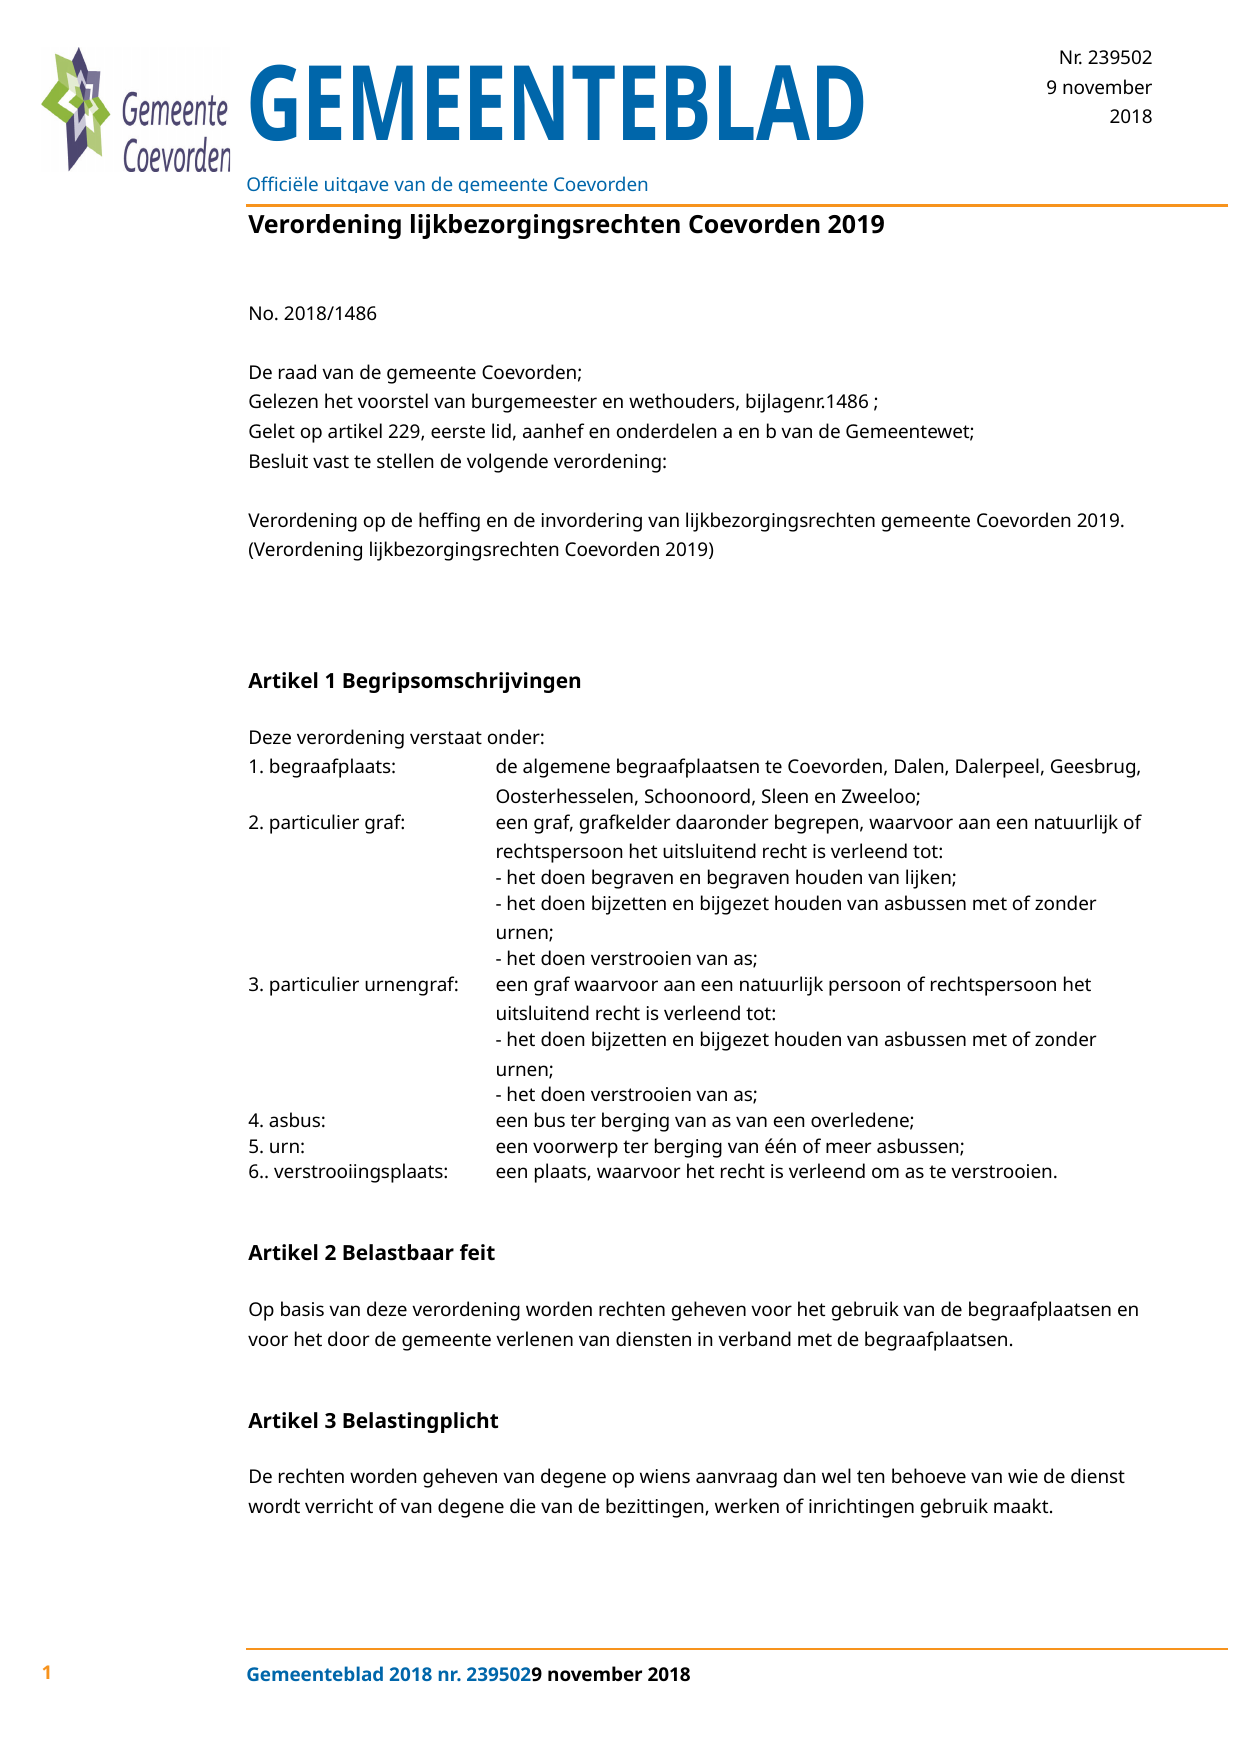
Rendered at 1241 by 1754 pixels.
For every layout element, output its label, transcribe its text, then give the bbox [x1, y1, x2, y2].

text De rechten worden geheven van degene op wiens aanvraag dan wel ten behoeve van wie de dienst wordt verricht of van degene die van de bezittingen, werken of inrichtingen gebruik maakt. [248, 1464, 1152, 1519]
table_cell 5. urn: [248, 1133, 495, 1159]
text Artikel 1 Begripsomschrijvingen [248, 666, 1152, 694]
text Gelet op artikel 229, eerste lid, aanhef en onderdelen a en b van de Gemeentewet; [248, 418, 1152, 444]
table_cell - het doen bijzetten en bijgezet houden van asbussen met of zonder urnen; [495, 1026, 1152, 1082]
text Verordening lijkbezorgingsrechten Coevorden 2019 [248, 207, 1152, 241]
table_cell [248, 945, 495, 971]
table_cell 4. asbus: [248, 1107, 495, 1133]
text De raad van de gemeente Coevorden; [248, 359, 1152, 385]
text Artikel 3 Belastingplicht [248, 1406, 1152, 1434]
text Besluit vast te stellen de volgende verordening: [248, 448, 1152, 473]
table_cell een graf waarvoor aan een natuurlijk persoon of rechtspersoon het uitsluitend recht is verleend tot: [495, 971, 1152, 1026]
table_cell [248, 1082, 495, 1107]
text Op basis van deze verordening worden rechten geheven voor het gebruik van de begraafplaatsen en voor het door de gemeente verlenen van diensten in verband met de begraafplaatsen. [248, 1296, 1152, 1351]
table_cell 6.. verstrooiingsplaats: [248, 1159, 495, 1184]
text Artikel 2 Belastbaar feit [248, 1238, 1152, 1267]
table_cell 3. particulier urnengraf: [248, 971, 495, 1026]
table_cell een graf, grafkelder daaronder begrepen, waarvoor aan een natuurlijk of rechtspersoon het uitsluitend recht is verleend tot: [495, 809, 1152, 864]
table_cell een voorwerp ter berging van één of meer asbussen; [495, 1133, 1152, 1159]
text (Verordening lijkbezorgingsrechten Coevorden 2019) [248, 537, 1152, 562]
text No. 2018/1486 [248, 300, 1152, 326]
table_cell [248, 864, 495, 890]
table_cell 2. particulier graf: [248, 809, 495, 864]
table_cell een bus ter berging van as van een overledene; [495, 1107, 1152, 1133]
table_header de algemene begraafplaatsen te Coevorden, Dalen, Dalerpeel, Geesbrug, Oosterhesselen, Schoonoord, Sleen en Zweeloo; [495, 754, 1152, 809]
table_cell [248, 1026, 495, 1082]
picture [41, 47, 231, 172]
table_cell [248, 890, 495, 945]
table_cell - het doen verstrooien van as; [495, 945, 1152, 971]
table_cell een plaats, waarvoor het recht is verleend om as te verstrooien. [495, 1159, 1152, 1184]
text Gelezen het voorstel van burgemeester en wethouders, bijlagenr.1486 ; [248, 389, 1152, 414]
table_cell - het doen verstrooien van as; [495, 1082, 1152, 1107]
text Deze verordening verstaat onder: [248, 724, 1152, 749]
table_header 1. begraafplaats: [248, 754, 495, 809]
table_cell - het doen begraven en begraven houden van lijken; [495, 864, 1152, 890]
table_cell - het doen bijzetten en bijgezet houden van asbussen met of zonder urnen; [495, 890, 1152, 945]
text Verordening op de heffing en de invordering van lijkbezorgingsrechten gemeente Coevorden 2019. [248, 507, 1152, 533]
